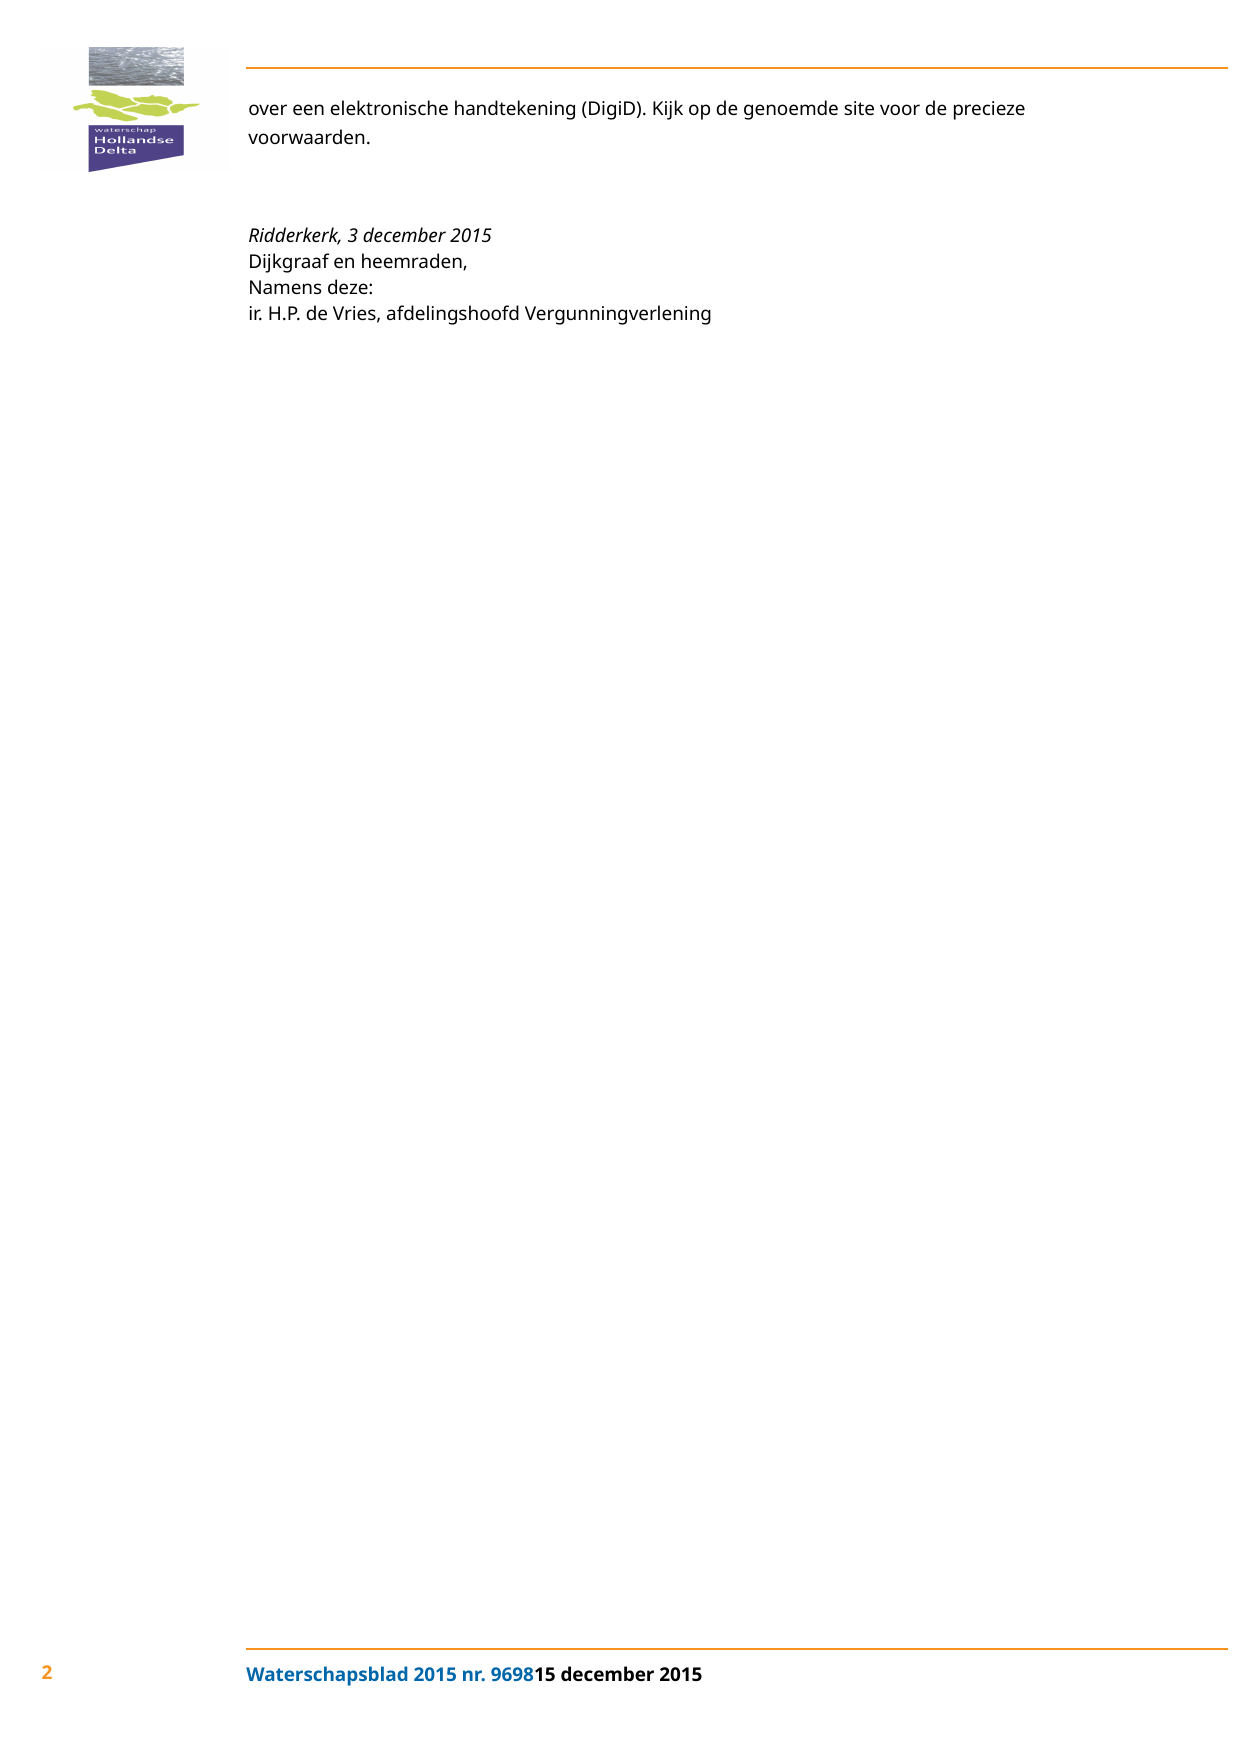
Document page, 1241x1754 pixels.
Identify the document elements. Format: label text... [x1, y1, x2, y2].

text over een elektronische handtekening (DigiD). Kijk op de genoemde site voor de precieze voorwaarden. [248, 95, 1152, 150]
text Ridderkerk, 3 december 2015 [248, 223, 1152, 248]
text Dijkgraaf en heemraden, [248, 248, 1152, 274]
text ir. H.P. de Vries, afdelingshoofd Vergunningverlening [248, 300, 1152, 326]
picture [41, 47, 231, 172]
text Namens deze: [248, 274, 1152, 300]
